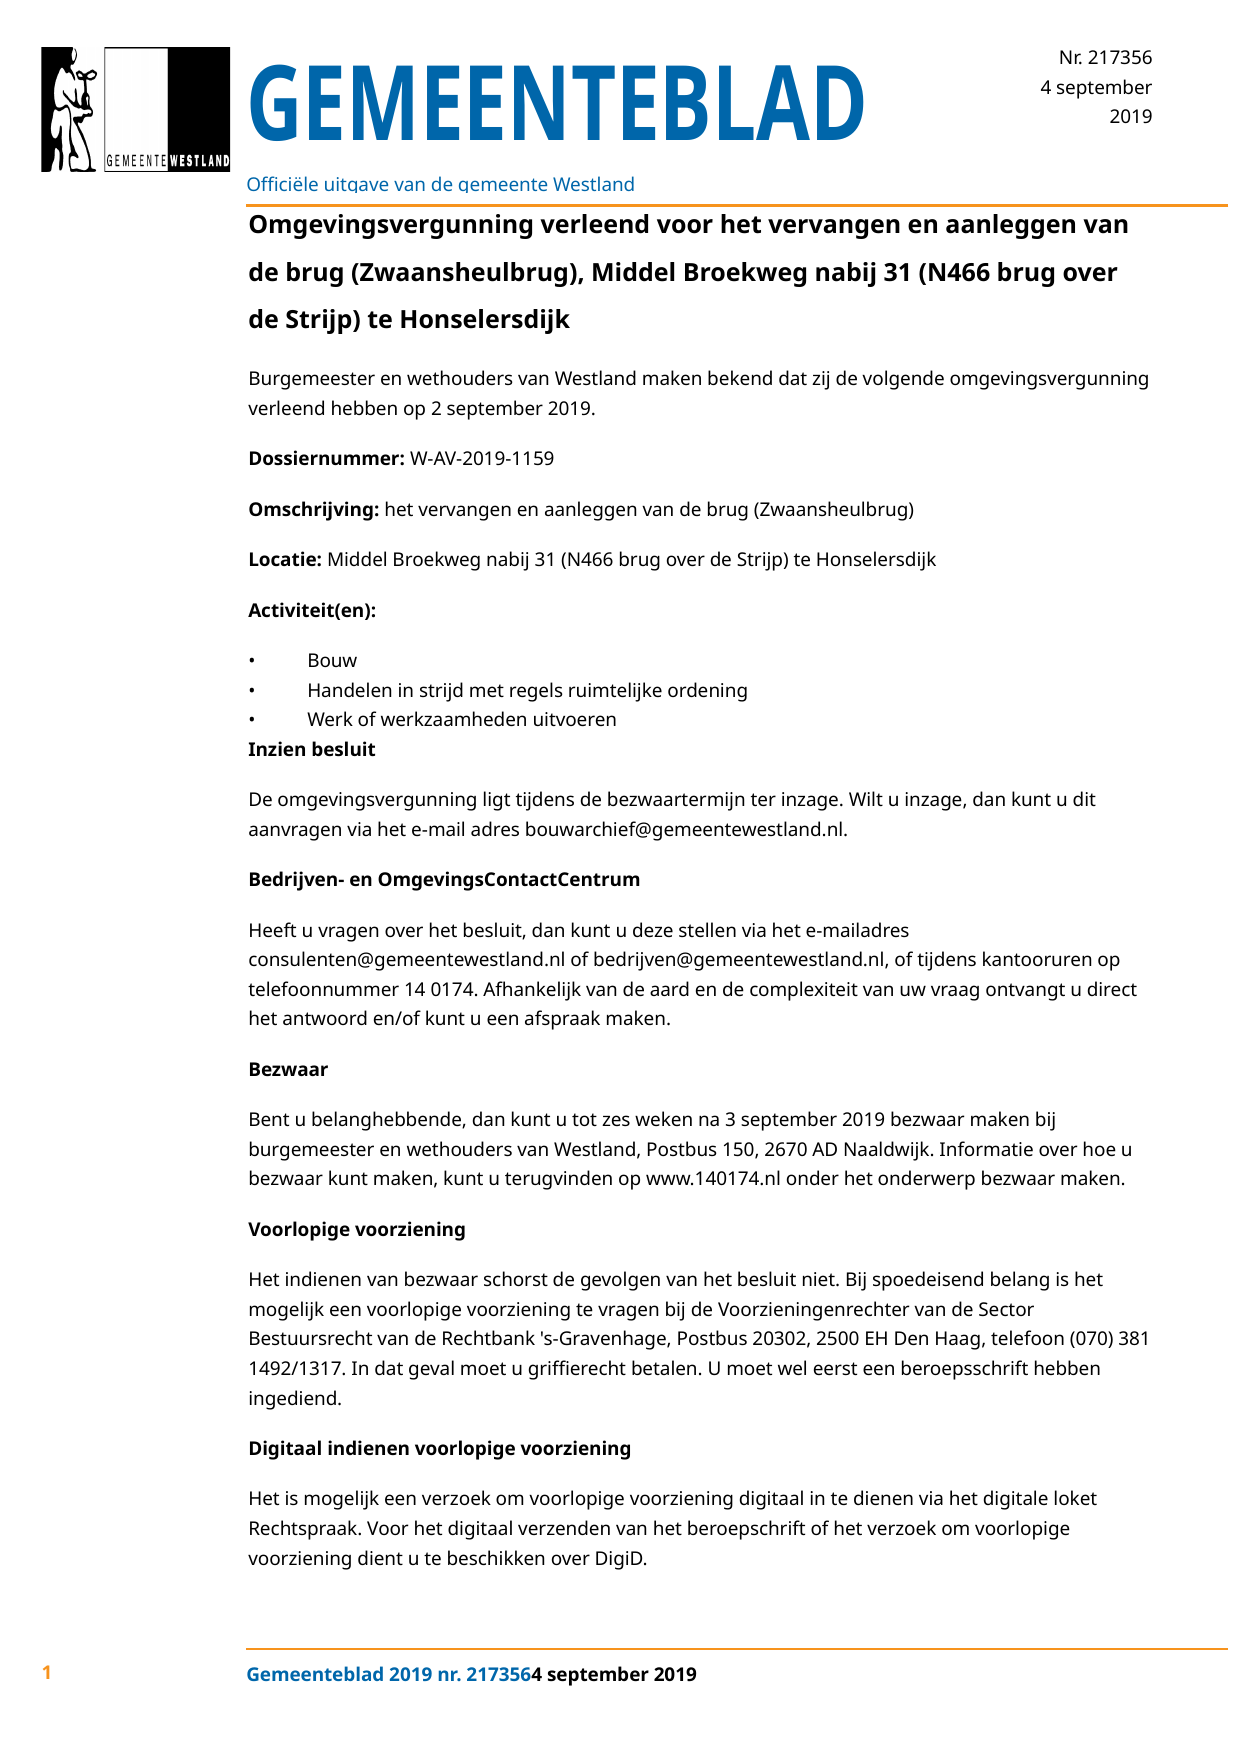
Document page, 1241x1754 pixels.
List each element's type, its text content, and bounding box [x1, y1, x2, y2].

text Voorlopige voorziening [248, 1216, 1152, 1242]
text Dossiernummer: W-AV-2019-1159 [248, 446, 1152, 471]
text Heeft u vragen over het besluit, dan kunt u deze stellen via het e-mailadres consulenten@gemeentewestland.nl of bedrijven@gemeentewestland.nl, of tijdens kantooruren op telefoonnummer 14 0174. Afhankelijk van de aard en de complexiteit van uw vraag ontvangt u direct het antwoord en/of kunt u een afspraak maken. [248, 917, 1152, 1031]
text Bezwaar [248, 1056, 1152, 1082]
text Omschrijving: het vervangen en aanleggen van de brug (Zwaansheulbrug) [248, 496, 1152, 522]
text Activiteit(en): [248, 597, 1152, 622]
text Burgemeester en wethouders van Westland maken bekend dat zij de volgende omgevingsvergunning verleend hebben op 2 september 2019. [248, 366, 1152, 421]
text Bedrijven- en OmgevingsContactCentrum [248, 866, 1152, 892]
list Bouw [248, 647, 1152, 673]
text Het indienen van bezwaar schorst de gevolgen van het besluit niet. Bij spoedeisend belang is het mogelijk een voorlopige voorziening te vragen bij de Voorzieningenrechter van de Sector Bestuursrecht van de Rechtbank 's-Gravenhage, Postbus 20302, 2500 EH Den Haag, telefoon (070) 381 1492/1317. In dat geval moet u griffierecht betalen. U moet wel eerst een beroepsschrift hebben ingediend. [248, 1266, 1152, 1410]
text Locatie: Middel Broekweg nabij 31 (N466 brug over de Strijp) te Honselersdijk [248, 546, 1152, 572]
text De omgevingsvergunning ligt tijdens de bezwaartermijn ter inzage. Wilt u inzage, dan kunt u dit aanvragen via het e-mail adres bouwarchief@gemeentewestland.nl. [248, 786, 1152, 842]
text Digitaal indienen voorlopige voorziening [248, 1435, 1152, 1461]
text Het is mogelijk een verzoek om voorlopige voorziening digitaal in te dienen via het digitale loket Rechtspraak. Voor het digitaal verzenden van het beroepschrift of het verzoek om voorlopige voorziening dient u te beschikken over DigiD. [248, 1486, 1152, 1570]
text Inzien besluit [248, 736, 1152, 762]
picture [41, 47, 231, 172]
text Omgevingsvergunning verleend voor het vervangen en aanleggen van de brug (Zwaansheulbrug), Middel Broekweg nabij 31 (N466 brug over de Strijp) te Honselersdijk [248, 207, 1152, 336]
list Handelen in strijd met regels ruimtelijke ordening [248, 677, 1152, 702]
text Bent u belanghebbende, dan kunt u tot zes weken na 3 september 2019 bezwaar maken bij burgemeester en wethouders van Westland, Postbus 150, 2670 AD Naaldwijk. Informatie over hoe u bezwaar kunt maken, kunt u terugvinden op www.140174.nl onder het onderwerp bezwaar maken. [248, 1106, 1152, 1191]
list Werk of werkzaamheden uitvoeren [248, 706, 1152, 732]
